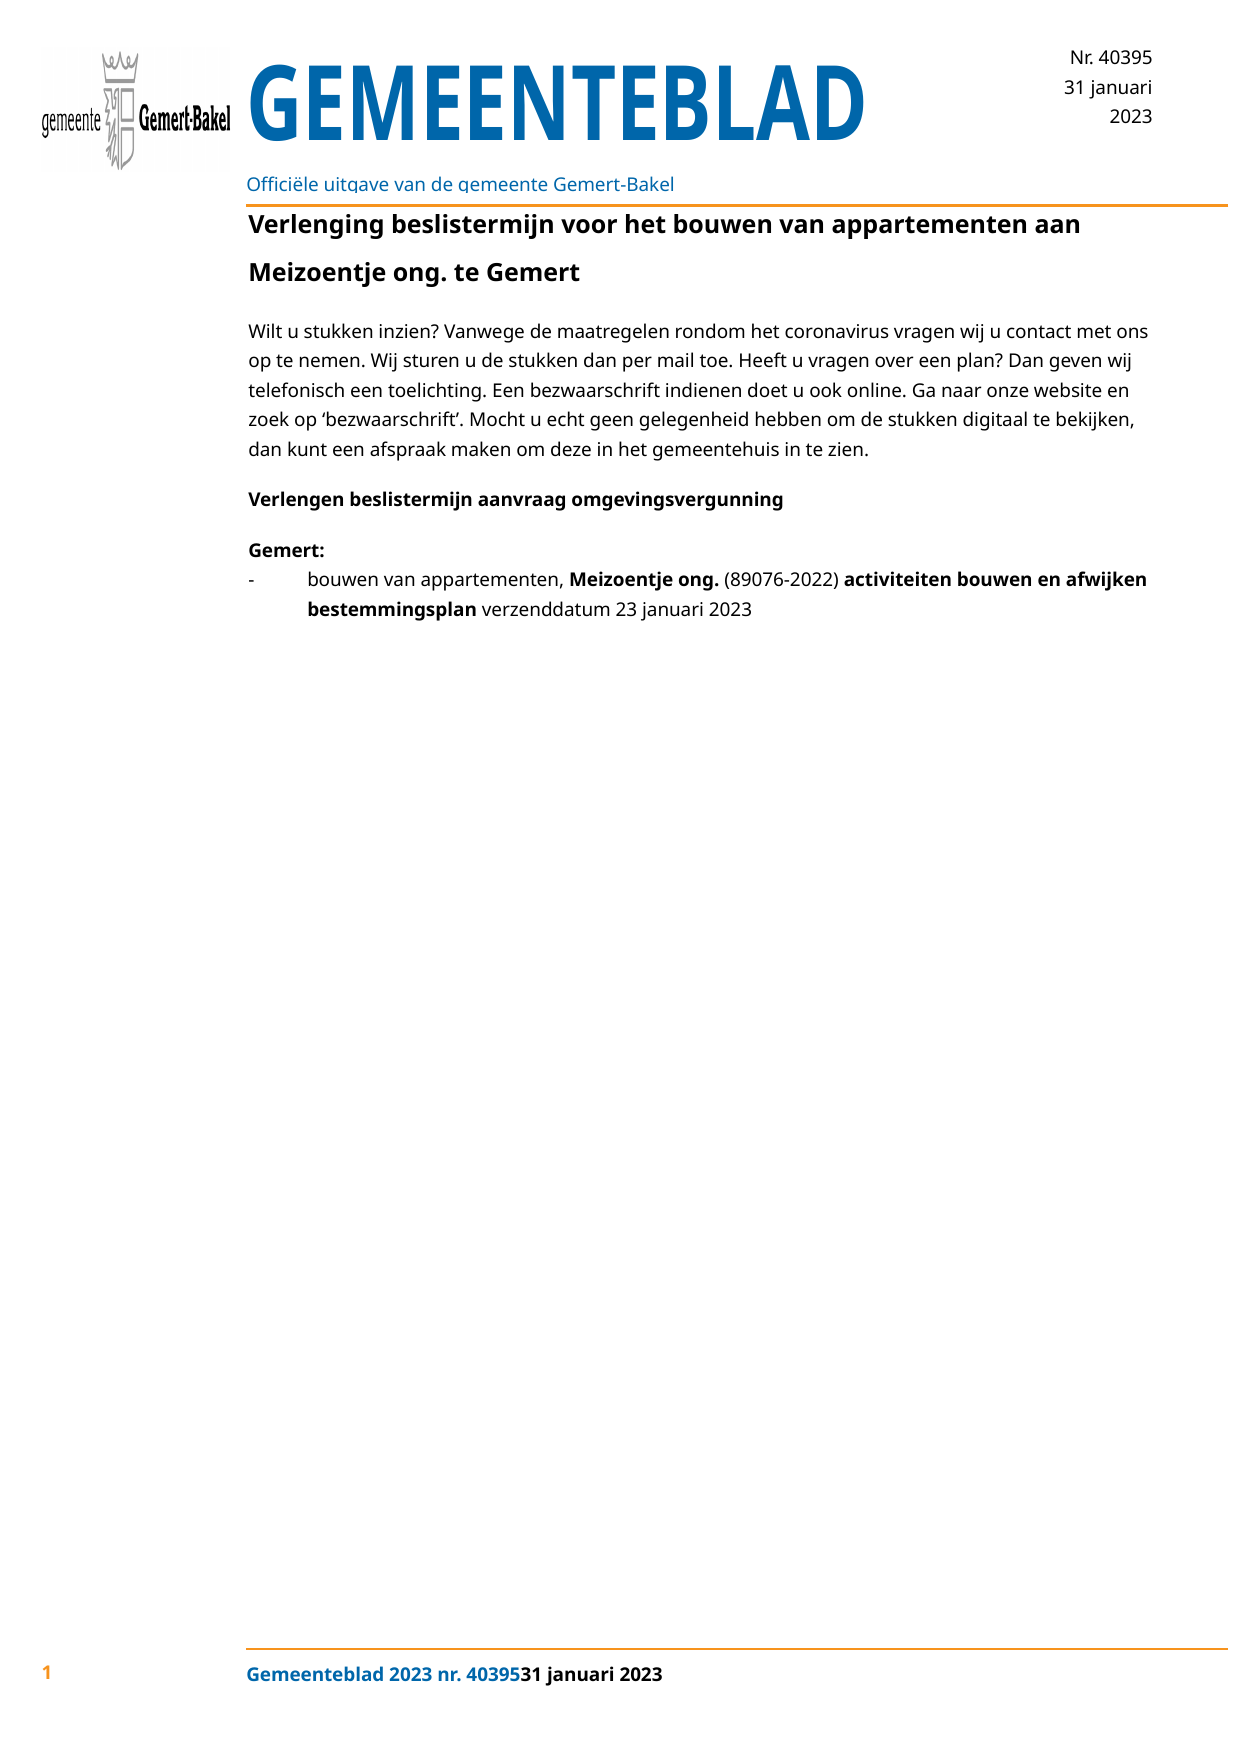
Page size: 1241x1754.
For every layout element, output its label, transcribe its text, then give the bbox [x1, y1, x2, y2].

list bouwen van appartementen, Meizoentje ong. (89076-2022) activiteiten bouwen en afwijken bestemmingsplan verzenddatum 23 januari 2023 [248, 567, 1152, 622]
text Verlenging beslistermijn voor het bouwen van appartementen aan Meizoentje ong. te Gemert [248, 207, 1152, 288]
text Gemert: [248, 537, 1152, 563]
picture [41, 47, 231, 172]
text Wilt u stukken inzien? Vanwege de maatregelen rondom het coronavirus vragen wij u contact met ons op te nemen. Wij sturen u de stukken dan per mail toe. Heeft u vragen over een plan? Dan geven wij telefonisch een toelichting. Een bezwaarschrift indienen doet u ook online. Ga naar onze website en zoek op ‘bezwaarschrift’. Mocht u echt geen gelegenheid hebben om de stukken digitaal te bekijken, dan kunt een afspraak maken om deze in het gemeentehuis in te zien. [248, 318, 1152, 462]
text Verlengen beslistermijn aanvraag omgevingsvergunning [248, 487, 1152, 512]
